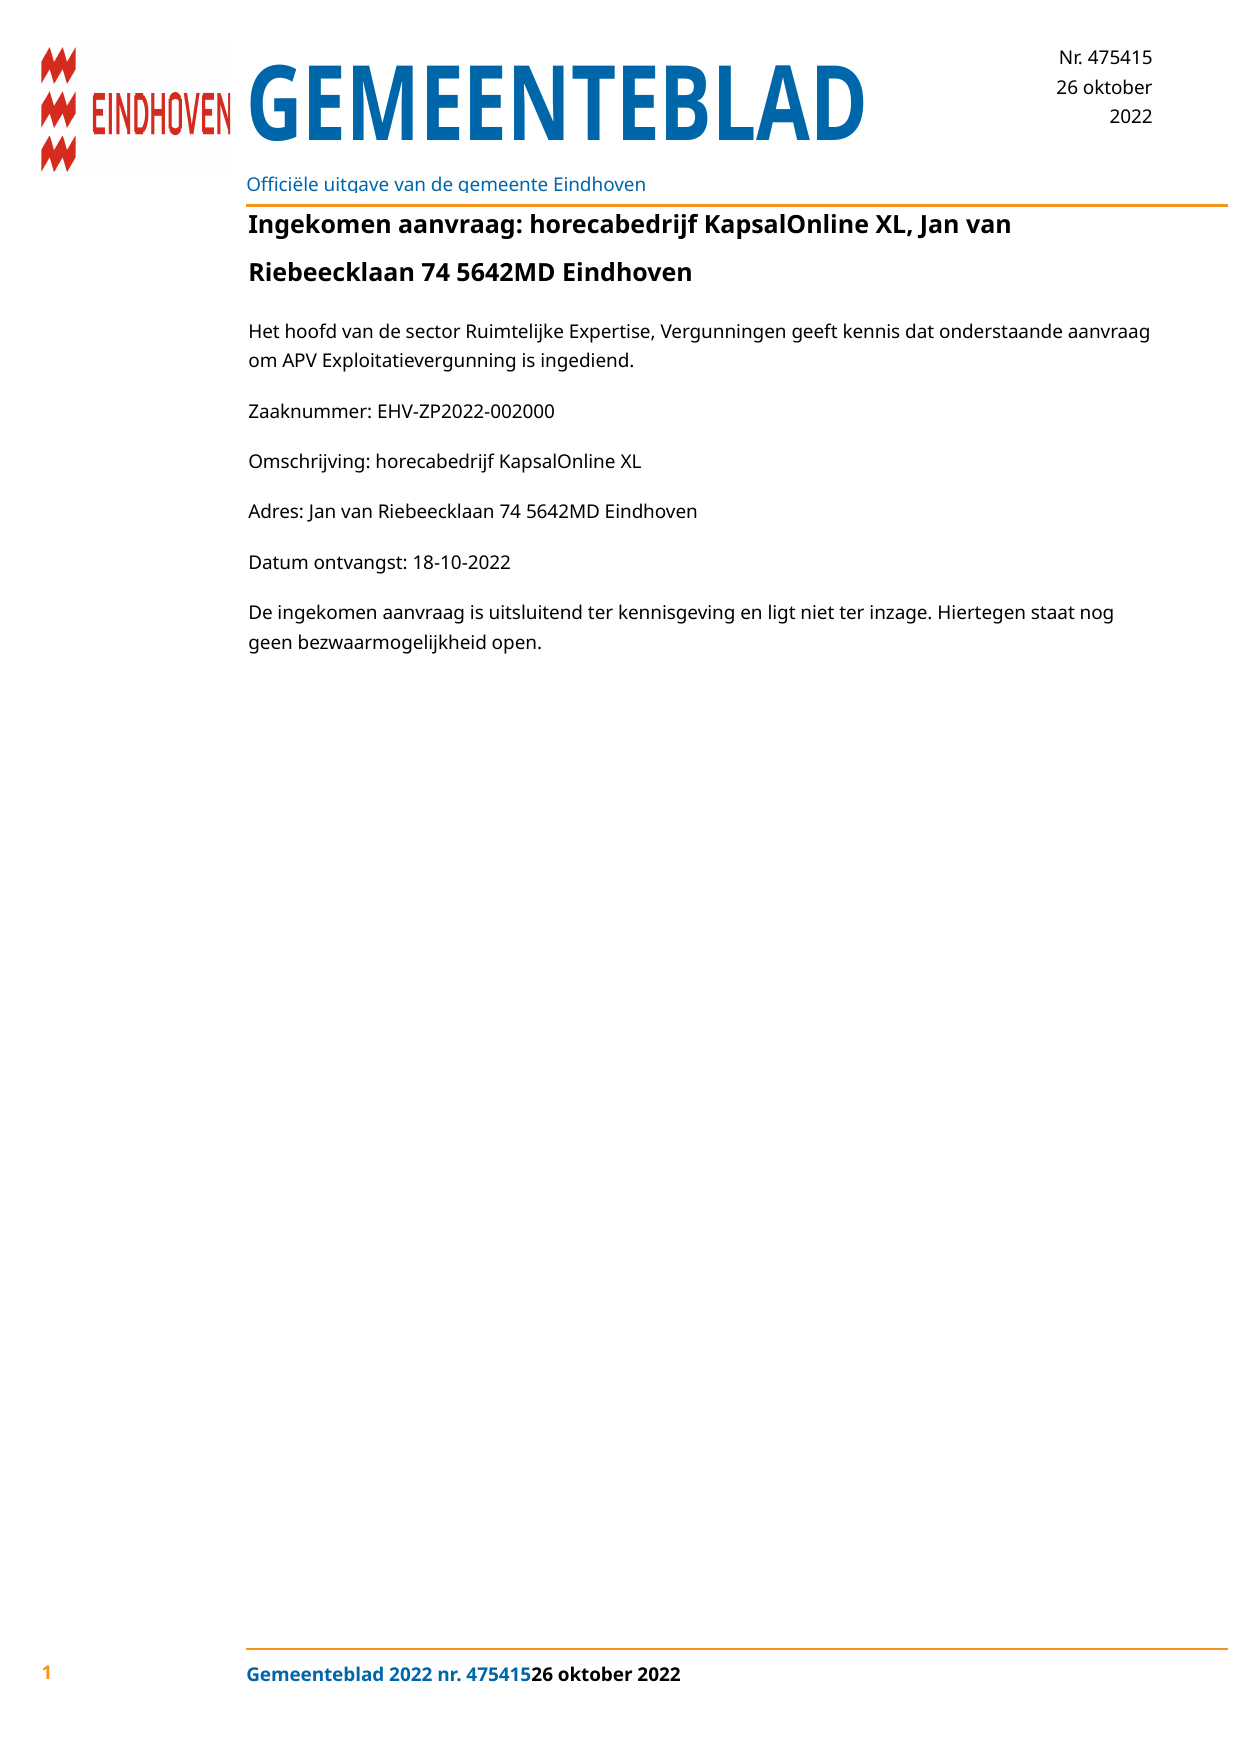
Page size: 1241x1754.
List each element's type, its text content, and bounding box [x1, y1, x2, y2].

text Zaaknummer: EHV-ZP2022-002000 [248, 398, 1152, 424]
text Datum ontvangst: 18-10-2022 [248, 549, 1152, 575]
text Het hoofd van de sector Ruimtelijke Expertise, Vergunningen geeft kennis dat onderstaande aanvraag om APV Exploitatievergunning is ingediend. [248, 318, 1152, 373]
text Adres: Jan van Riebeecklaan 74 5642MD Eindhoven [248, 499, 1152, 524]
text Ingekomen aanvraag: horecabedrijf KapsalOnline XL, Jan van Riebeecklaan 74 5642MD Eindhoven [248, 207, 1152, 288]
text Omschrijving: horecabedrijf KapsalOnline XL [248, 448, 1152, 474]
text De ingekomen aanvraag is uitsluitend ter kennisgeving en ligt niet ter inzage. Hiertegen staat nog geen bezwaarmogelijkheid open. [248, 599, 1152, 655]
picture [41, 47, 231, 172]
